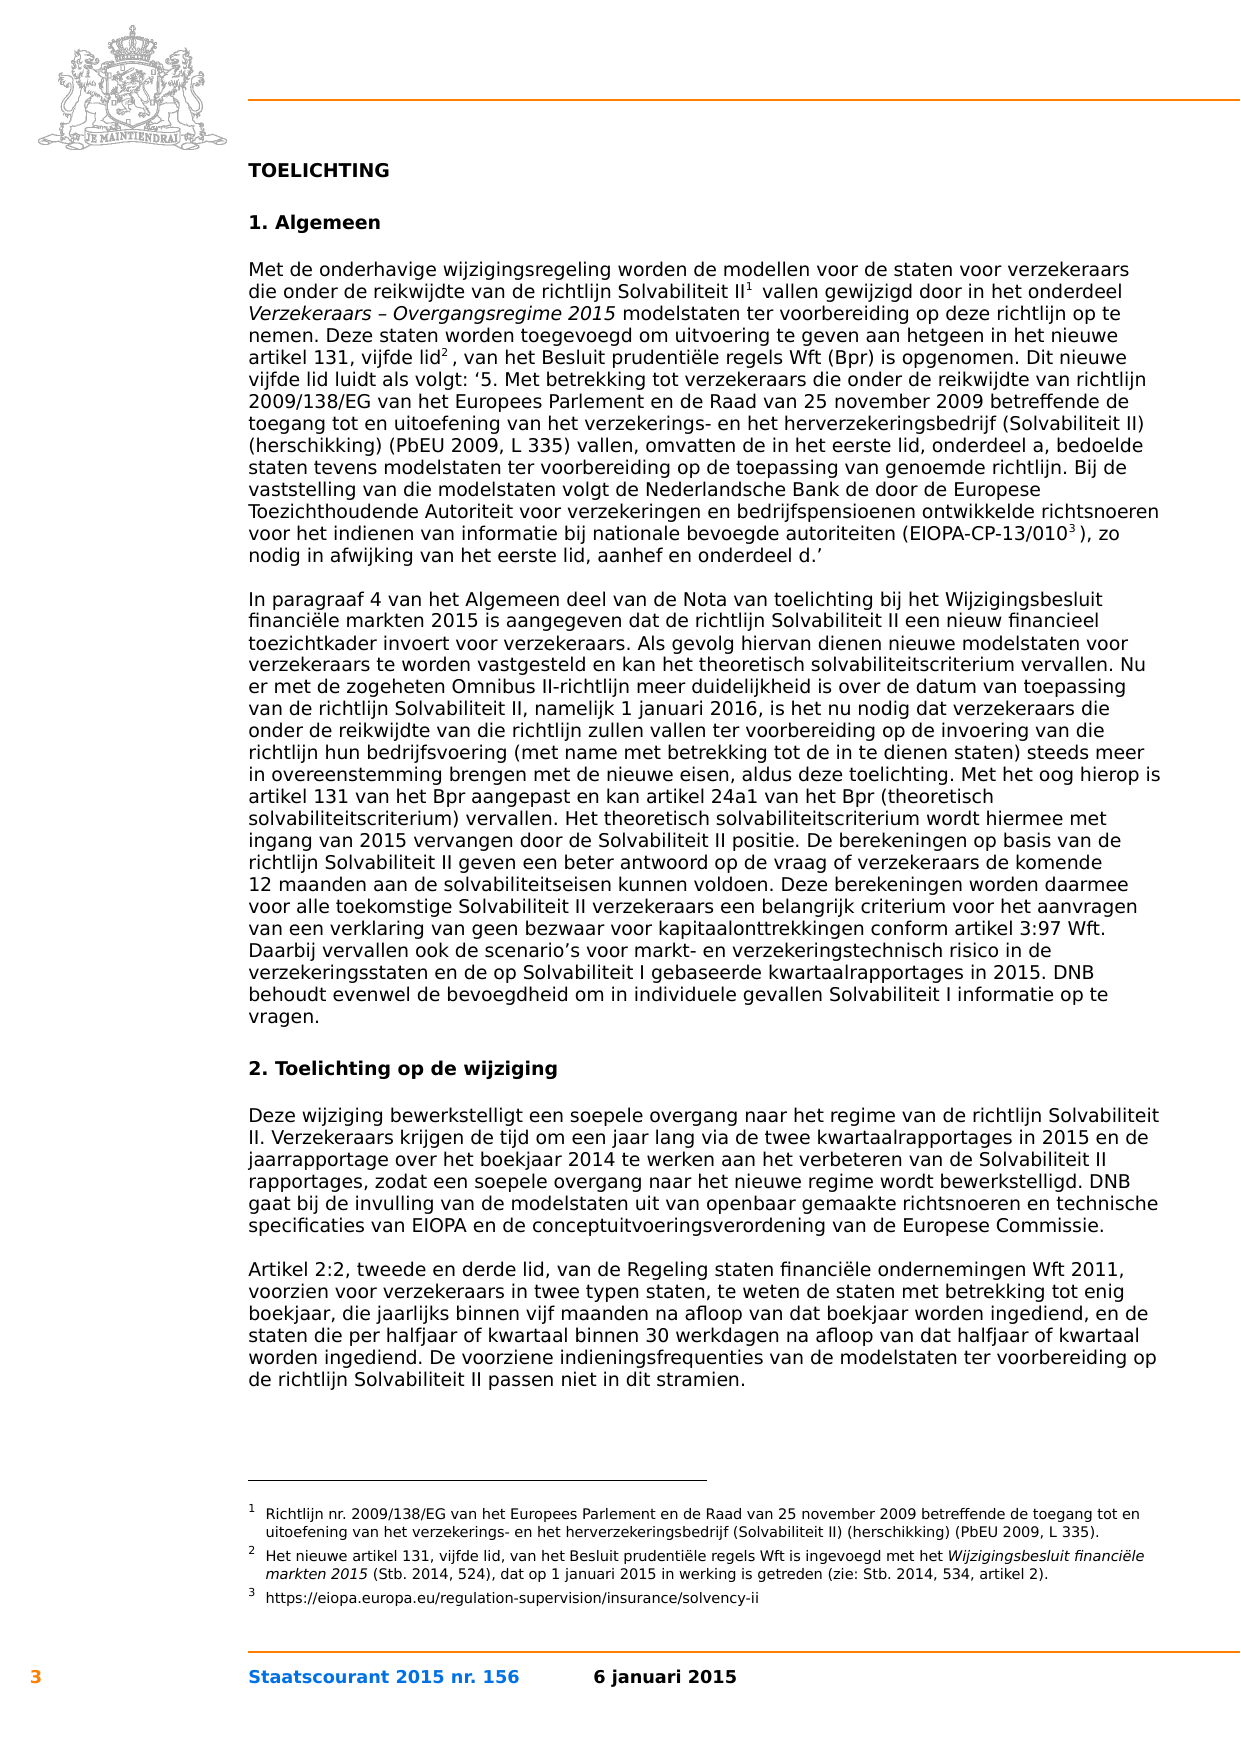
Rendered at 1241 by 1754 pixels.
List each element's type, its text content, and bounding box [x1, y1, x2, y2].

subtitle TOELICHTING [248, 160, 1163, 182]
text https://eiopa.europa.eu/regulation-supervision/insurance/solvency-ii [248, 1586, 1163, 1608]
text Artikel 2:2, tweede en derde lid, van de Regeling staten financiële ondernemingen Wft 2011, voorzien voor verzekeraars in twee typen staten, te weten de staten met betrekking tot enig boekjaar, die jaarlijks binnen vijf maanden na afloop van dat boekjaar worden ingediend, en de staten die per halfjaar of kwartaal binnen 30 werkdagen na afloop van dat halfjaar of kwartaal worden ingediend. De voorziene indieningsfrequenties van de modelstaten ter voorbereiding op de richtlijn Solvabiliteit II passen niet in dit stramien. [248, 1259, 1163, 1391]
text In paragraaf 4 van het Algemeen deel van de Nota van toelichting bij het Wijzigingsbesluit financiële markten 2015 is aangegeven dat de richtlijn Solvabiliteit II een nieuw financieel toezichtkader invoert voor verzekeraars. Als gevolg hiervan dienen nieuwe modelstaten voor verzekeraars te worden vastgesteld en kan het theoretisch solvabiliteitscriterium vervallen. Nu er met de zogeheten Omnibus II-richtlijn meer duidelijkheid is over de datum van toepassing van de richtlijn Solvabiliteit II, namelijk 1 januari 2016, is het nu nodig dat verzekeraars die onder de reikwijdte van die richtlijn zullen vallen ter voorbereiding op de invoering van die richtlijn hun bedrijfsvoering (met name met betrekking tot de in te dienen staten) steeds meer in overeenstemming brengen met de nieuwe eisen, aldus deze toelichting. Met het oog hierop is artikel 131 van het Bpr aangepast en kan artikel 24a1 van het Bpr (theoretisch solvabiliteitscriterium) vervallen. Het theoretisch solvabiliteitscriterium wordt hiermee met ingang van 2015 vervangen door de Solvabiliteit II positie. De berekeningen op basis van de richtlijn Solvabiliteit II geven een beter antwoord op de vraag of verzekeraars de komende 12 maanden aan de solvabiliteitseisen kunnen voldoen. Deze berekeningen worden daarmee voor alle toekomstige Solvabiliteit II verzekeraars een belangrijk criterium voor het aanvragen van een verklaring van geen bezwaar voor kapitaalonttrekkingen conform artikel 3:97 Wft. Daarbij vervallen ook de scenario’s voor markt- en verzekeringstechnisch risico in de verzekeringsstaten en de op Solvabiliteit I gebaseerde kwartaalrapportages in 2015. DNB behoudt evenwel de bevoegdheid om in individuele gevallen Solvabiliteit I informatie op te vragen. [248, 588, 1163, 1028]
subtitle 1. Algemeen [248, 212, 1163, 234]
picture [38, 25, 227, 150]
text Deze wijziging bewerkstelligt een soepele overgang naar het regime van de richtlijn Solvabiliteit II. Verzekeraars krijgen de tijd om een jaar lang via de twee kwartaalrapportages in 2015 en de jaarrapportage over het boekjaar 2014 te werken aan het verbeteren van de Solvabiliteit II rapportages, zodat een soepele overgang naar het nieuwe regime wordt bewerkstelligd. DNB gaat bij de invulling van de modelstaten uit van openbaar gemaakte richtsnoeren en technische specificaties van EIOPA en de conceptuitvoeringsverordening van de Europese Commissie. [248, 1105, 1163, 1237]
text Met de onderhavige wijzigingsregeling worden de modellen voor de staten voor verzekeraars die onder de reikwijdte van de richtlijn Solvabiliteit II vallen gewijzigd door in het onderdeel Verzekeraars – Overgangsregime 2015 modelstaten ter voorbereiding op deze richtlijn op te nemen. Deze staten worden toegevoegd om uitvoering te geven aan hetgeen in het nieuwe artikel 131, vijfde lid, van het Besluit prudentiële regels Wft (Bpr) is opgenomen. Dit nieuwe vijfde lid luidt als volgt: ‘5. Met betrekking tot verzekeraars die onder de reikwijdte van richtlijn 2009/138/EG van het Europees Parlement en de Raad van 25 november 2009 betreffende de toegang tot en uitoefening van het verzekerings- en het herverzekeringsbedrijf (Solvabiliteit II) (herschikking) (PbEU 2009, L 335) vallen, omvatten de in het eerste lid, onderdeel a, bedoelde staten tevens modelstaten ter voorbereiding op de toepassing van genoemde richtlijn. Bij de vaststelling van die modelstaten volgt de Nederlandsche Bank de door de Europese Toezichthoudende Autoriteit voor verzekeringen en bedrijfspensioenen ontwikkelde richtsnoeren voor het indienen van informatie bij nationale bevoegde autoriteiten (EIOPA-CP-13/010), zo nodig in afwijking van het eerste lid, aanhef en onderdeel d.’ [248, 259, 1163, 567]
text Richtlijn nr. 2009/138/EG van het Europees Parlement en de Raad van 25 november 2009 betreffende de toegang tot en uitoefening van het verzekerings- en het herverzekeringsbedrijf (Solvabiliteit II) (herschikking) (PbEU 2009, L 335). [248, 1502, 1163, 1541]
text Het nieuwe artikel 131, vijfde lid, van het Besluit prudentiële regels Wft is ingevoegd met het Wijzigingsbesluit financiële markten 2015 (Stb. 2014, 524), dat op 1 januari 2015 in werking is getreden (zie: Stb. 2014, 534, artikel 2). [248, 1544, 1163, 1583]
subtitle 2. Toelichting op de wijziging [248, 1058, 1163, 1080]
